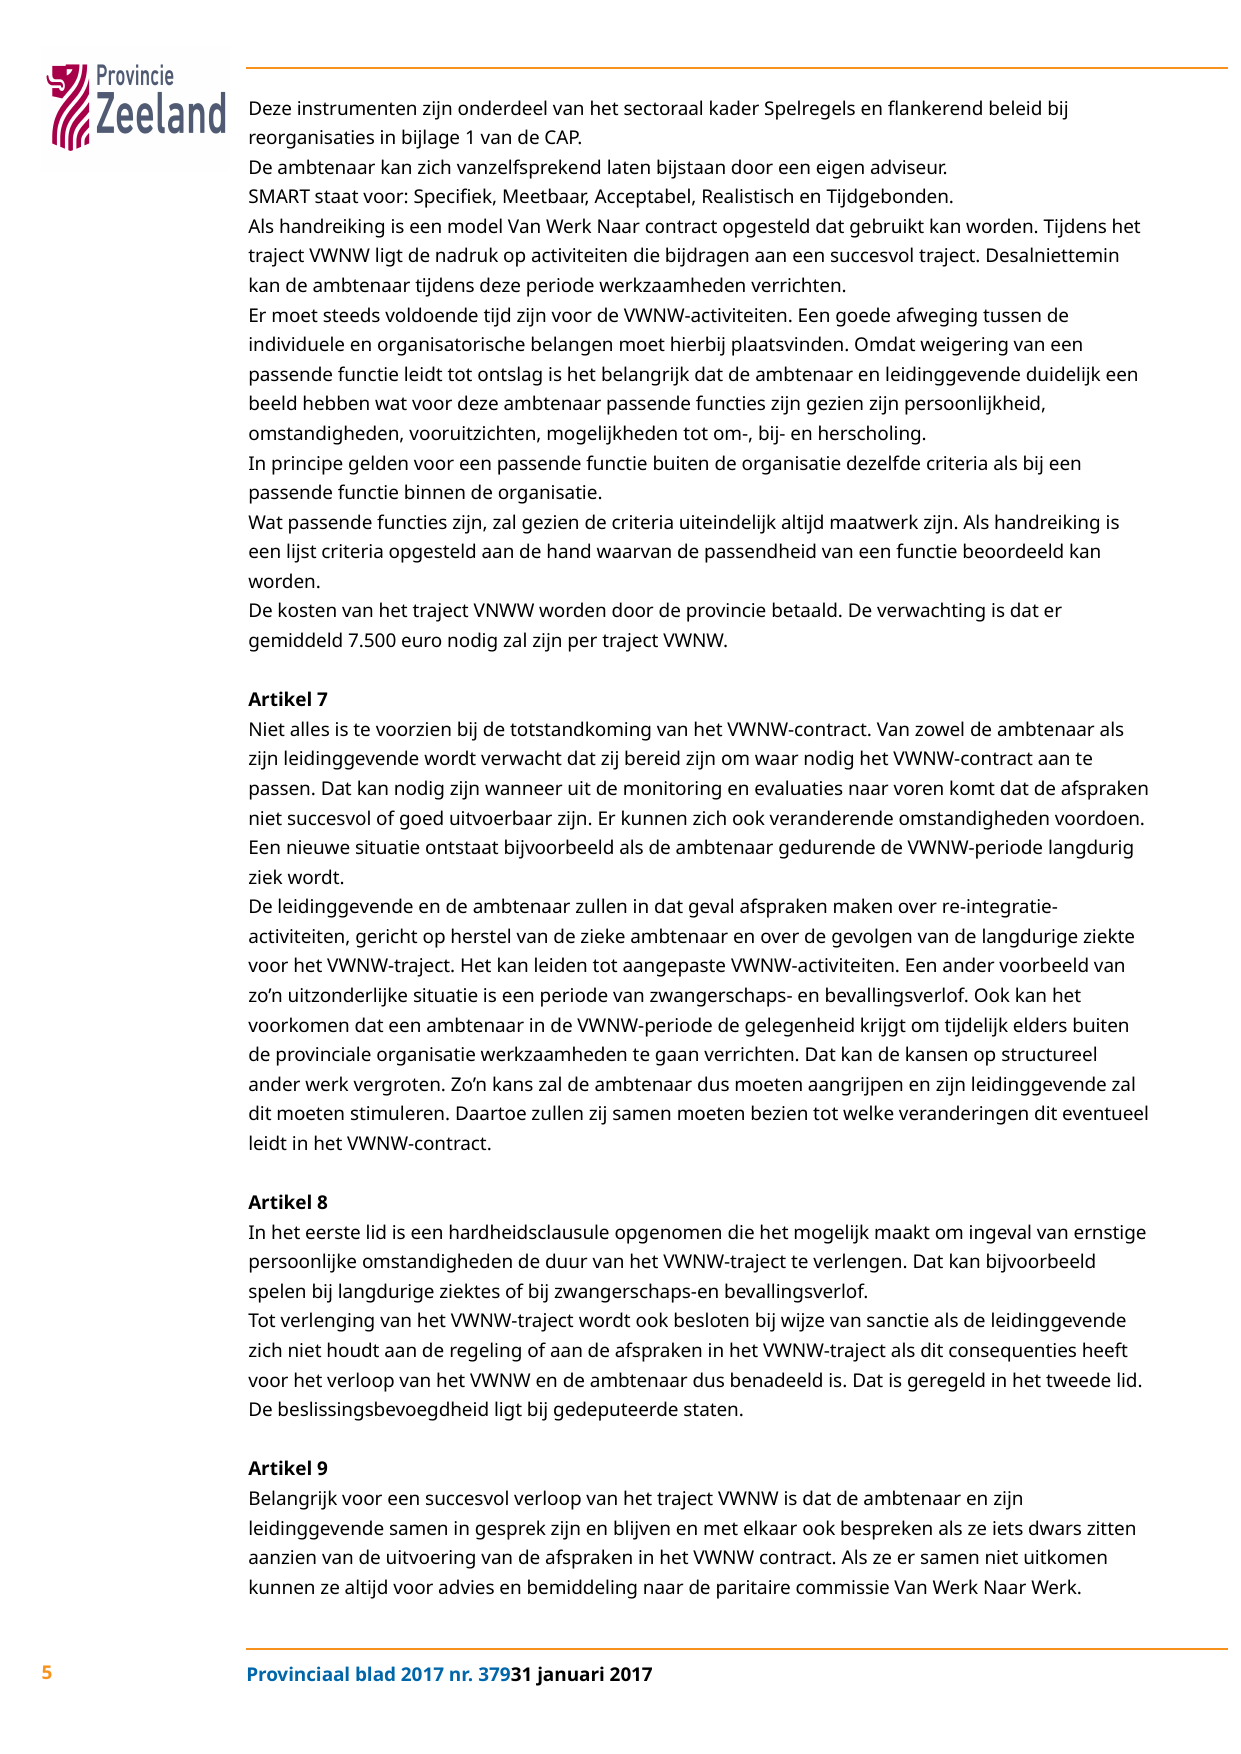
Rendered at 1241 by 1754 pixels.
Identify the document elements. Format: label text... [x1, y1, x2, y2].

text Als handreiking is een model Van Werk Naar contract opgesteld dat gebruikt kan worden. Tijdens het traject VWNW ligt de nadruk op activiteiten die bijdragen aan een succesvol traject. Desalniettemin kan de ambtenaar tijdens deze periode werkzaamheden verrichten. [248, 213, 1152, 298]
text In principe gelden voor een passende functie buiten de organisatie dezelfde criteria als bij een passende functie binnen de organisatie. [248, 450, 1152, 505]
text De leidinggevende en de ambtenaar zullen in dat geval afspraken maken over re-integratie-activiteiten, gericht op herstel van de zieke ambtenaar en over de gevolgen van de langdurige ziekte voor het VWNW-traject. Het kan leiden tot aangepaste VWNW-activiteiten. Een ander voorbeeld van zo’n uitzonderlijke situatie is een periode van zwangerschaps- en bevallingsverlof. Ook kan het voorkomen dat een ambtenaar in de VWNW-periode de gelegenheid krijgt om tijdelijk elders buiten de provinciale organisatie werkzaamheden te gaan verrichten. Dat kan de kansen op structureel ander werk vergroten. Zo’n kans zal de ambtenaar dus moeten aangrijpen en zijn leidinggevende zal dit moeten stimuleren. Daartoe zullen zij samen moeten bezien tot welke veranderingen dit eventueel leidt in het VWNW-contract. [248, 893, 1152, 1156]
text In het eerste lid is een hardheidsclausule opgenomen die het mogelijk maakt om ingeval van ernstige persoonlijke omstandigheden de duur van het VWNW-traject te verlengen. Dat kan bijvoorbeeld spelen bij langdurige ziektes of bij zwangerschaps-en bevallingsverlof. [248, 1219, 1152, 1304]
text Niet alles is te voorzien bij de totstandkoming van het VWNW-contract. Van zowel de ambtenaar als zijn leidinggevende wordt verwacht dat zij bereid zijn om waar nodig het VWNW-contract aan te passen. Dat kan nodig zijn wanneer uit de monitoring en evaluaties naar voren komt dat de afspraken niet succesvol of goed uitvoerbaar zijn. Er kunnen zich ook veranderende omstandigheden voordoen. Een nieuwe situatie ontstaat bijvoorbeeld als de ambtenaar gedurende de VWNW-periode langdurig ziek wordt. [248, 716, 1152, 890]
text SMART staat voor: Specifiek, Meetbaar, Acceptabel, Realistisch en Tijdgebonden. [248, 183, 1152, 209]
text Er moet steeds voldoende tijd zijn voor de VWNW-activiteiten. Een goede afweging tussen de individuele en organisatorische belangen moet hierbij plaatsvinden. Omdat weigering van een passende functie leidt tot ontslag is het belangrijk dat de ambtenaar en leidinggevende duidelijk een beeld hebben wat voor deze ambtenaar passende functies zijn gezien zijn persoonlijkheid, omstandigheden, vooruitzichten, mogelijkheden tot om-, bij- en herscholing. [248, 302, 1152, 446]
text Deze instrumenten zijn onderdeel van het sectoraal kader Spelregels en flankerend beleid bij reorganisaties in bijlage 1 van de CAP. [248, 95, 1152, 150]
text Wat passende functies zijn, zal gezien de criteria uiteindelijk altijd maatwerk zijn. Als handreiking is een lijst criteria opgesteld aan de hand waarvan de passendheid van een functie beoordeeld kan worden. [248, 509, 1152, 594]
picture [41, 47, 231, 172]
text De kosten van het traject VNWW worden door de provincie betaald. De verwachting is dat er gemiddeld 7.500 euro nodig zal zijn per traject VWNW. [248, 598, 1152, 653]
text Belangrijk voor een succesvol verloop van het traject VWNW is dat de ambtenaar en zijn leidinggevende samen in gesprek zijn en blijven en met elkaar ook bespreken als ze iets dwars zitten aanzien van de uitvoering van de afspraken in het VWNW contract. Als ze er samen niet uitkomen kunnen ze altijd voor advies en bemiddeling naar de paritaire commissie Van Werk Naar Werk. [248, 1485, 1152, 1600]
text Tot verlenging van het VWNW-traject wordt ook besloten bij wijze van sanctie als de leidinggevende zich niet houdt aan de regeling of aan de afspraken in het VWNW-traject als dit consequenties heeft voor het verloop van het VWNW en de ambtenaar dus benadeeld is. Dat is geregeld in het tweede lid. [248, 1308, 1152, 1393]
text Artikel 7 [248, 686, 1152, 712]
text De ambtenaar kan zich vanzelfsprekend laten bijstaan door een eigen adviseur. [248, 154, 1152, 180]
text Artikel 8 [248, 1189, 1152, 1215]
text De beslissingsbevoegdheid ligt bij gedeputeerde staten. [248, 1396, 1152, 1422]
text Artikel 9 [248, 1456, 1152, 1481]
